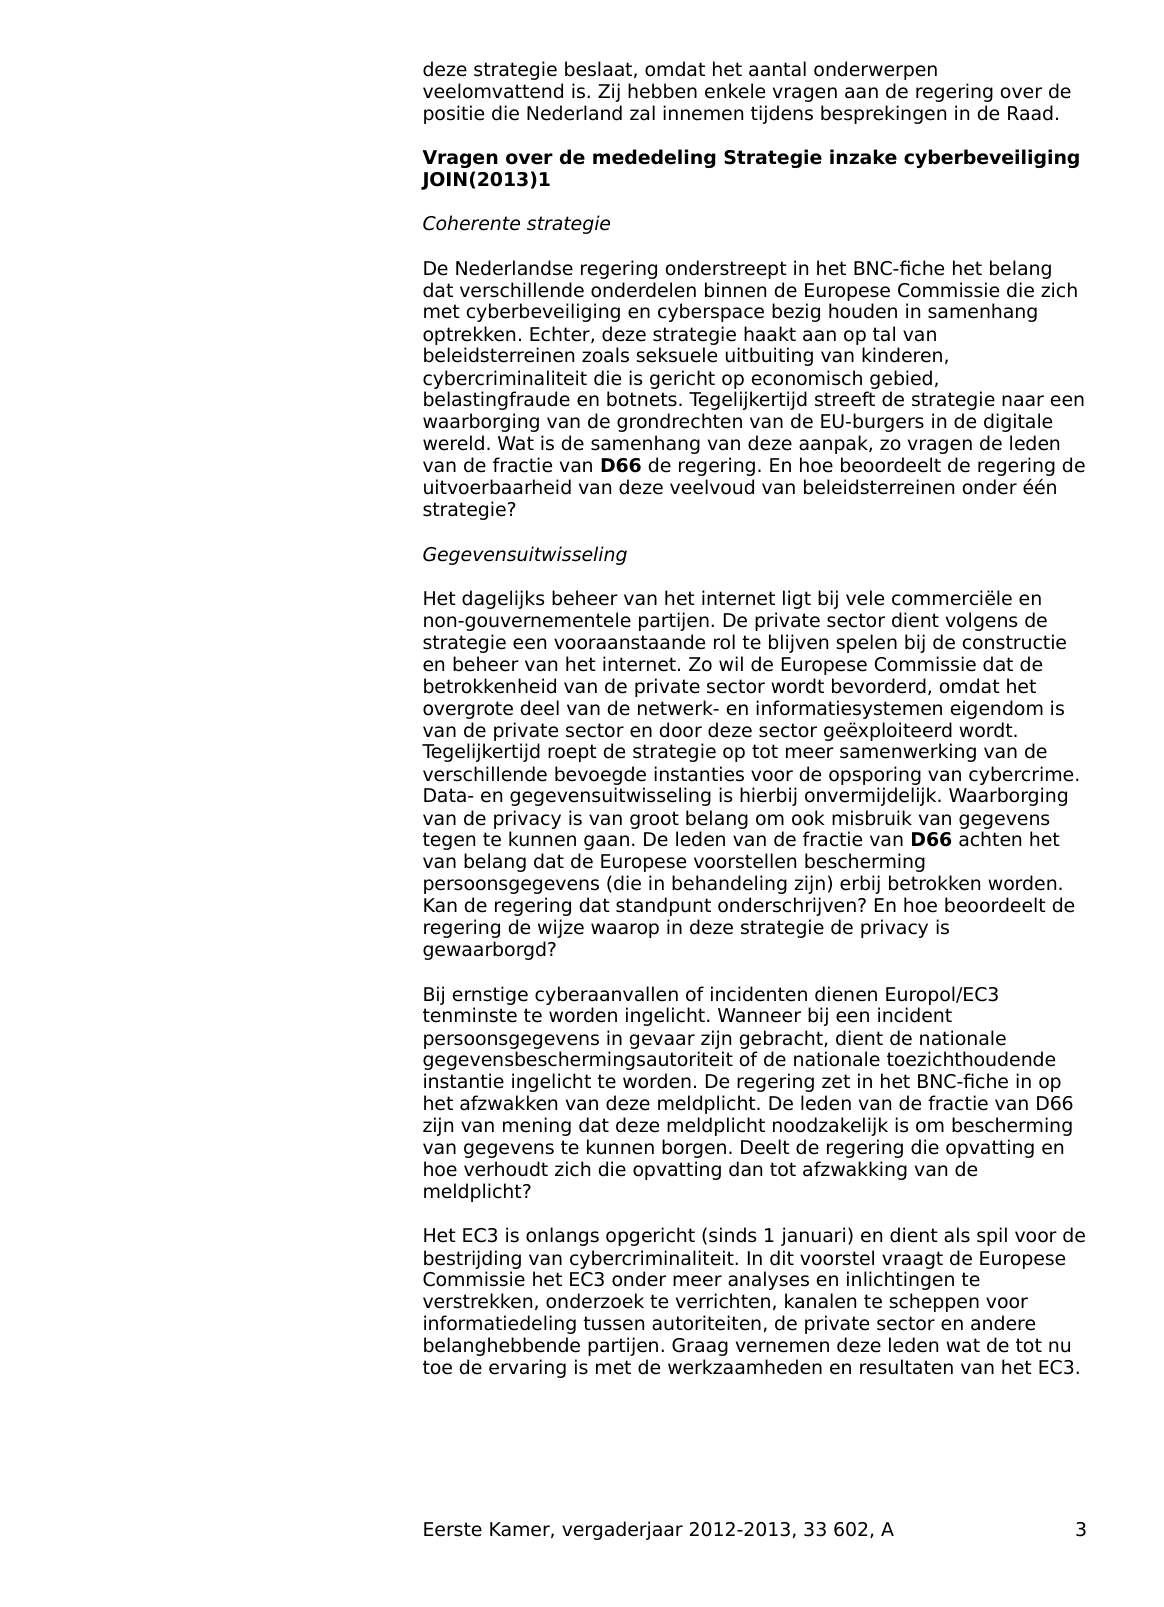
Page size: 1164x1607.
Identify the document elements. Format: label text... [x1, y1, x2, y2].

text deze strategie beslaat, omdat het aantal onderwerpen veelomvattend is. Zij hebben enkele vragen aan de regering over de positie die Nederland zal innemen tijdens besprekingen in de Raad. [422, 59, 1087, 125]
text Bij ernstige cyberaanvallen of incidenten dienen Europol/EC3 tenminste te worden ingelicht. Wanneer bij een incident persoonsgegevens in gevaar zijn gebracht, dient de nationale gegevensbeschermingsautoriteit of de nationale toezichthoudende instantie ingelicht te worden. De regering zet in het BNC-fiche in op het afzwakken van deze meldplicht. De leden van de fractie van D66 zijn van mening dat deze meldplicht noodzakelijk is om bescherming van gegevens te kunnen borgen. Deelt de regering die opvatting en hoe verhoudt zich die opvatting dan tot afzwakking van de meldplicht? [422, 983, 1087, 1203]
subtitle Gegevensuitwisseling [422, 543, 1087, 565]
subtitle Coherente strategie [422, 213, 1087, 235]
subtitle Vragen over de mededeling Strategie inzake cyberbeveiliging JOIN(2013)1 [422, 147, 1087, 191]
text De Nederlandse regering onderstreept in het BNC-fiche het belang dat verschillende onderdelen binnen de Europese Commissie die zich met cyberbeveiliging en cyberspace bezig houden in samenhang optrekken. Echter, deze strategie haakt aan op tal van beleidsterreinen zoals seksuele uitbuiting van kinderen, cybercriminaliteit die is gericht op economisch gebied, belastingfraude en botnets. Tegelijkertijd streeft de strategie naar een waarborging van de grondrechten van de EU-burgers in de digitale wereld. Wat is de samenhang van deze aanpak, zo vragen de leden van de fractie van D66 de regering. En hoe beoordeelt de regering de uitvoerbaarheid van deze veelvoud van beleidsterreinen onder één strategie? [422, 257, 1087, 521]
text Het EC3 is onlangs opgericht (sinds 1 januari) en dient als spil voor de bestrijding van cybercriminaliteit. In dit voorstel vraagt de Europese Commissie het EC3 onder meer analyses en inlichtingen te verstrekken, onderzoek te verrichten, kanalen te scheppen voor informatiedeling tussen autoriteiten, de private sector en andere belanghebbende partijen. Graag vernemen deze leden wat de tot nu toe de ervaring is met de werkzaamheden en resultaten van het EC3. [422, 1225, 1087, 1379]
text Het dagelijks beheer van het internet ligt bij vele commerciële en non-gouvernementele partijen. De private sector dient volgens de strategie een vooraanstaande rol te blijven spelen bij de constructie en beheer van het internet. Zo wil de Europese Commissie dat de betrokkenheid van de private sector wordt bevorderd, omdat het overgrote deel van de netwerk- en informatiesystemen eigendom is van de private sector en door deze sector geëxploiteerd wordt. Tegelijkertijd roept de strategie op tot meer samenwerking van de verschillende bevoegde instanties voor de opsporing van cybercrime. Data- en gegevensuitwisseling is hierbij onvermijdelijk. Waarborging van de privacy is van groot belang om ook misbruik van gegevens tegen te kunnen gaan. De leden van de fractie van D66 achten het van belang dat de Europese voorstellen bescherming persoonsgegevens (die in behandeling zijn) erbij betrokken worden. Kan de regering dat standpunt onderschrijven? En hoe beoordeelt de regering de wijze waarop in deze strategie de privacy is gewaarborgd? [422, 588, 1087, 961]
